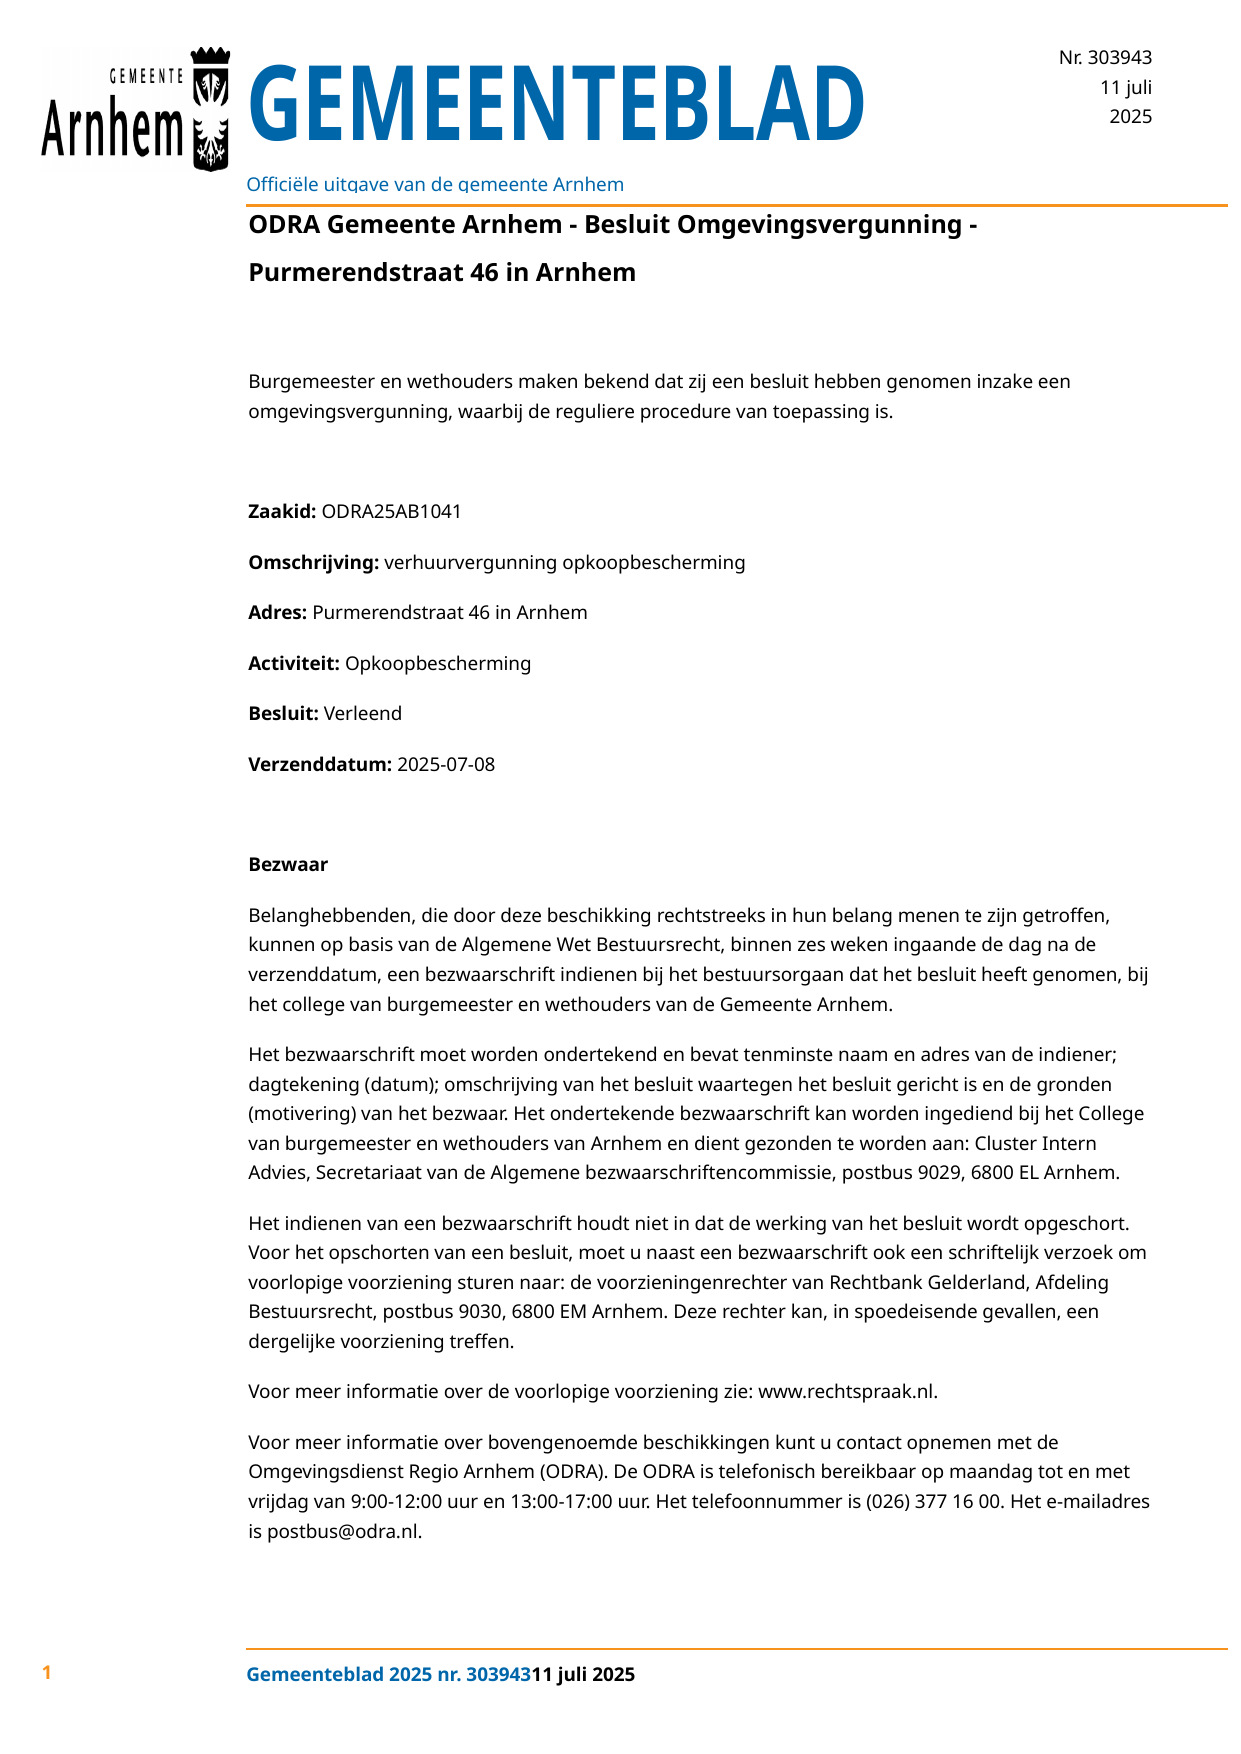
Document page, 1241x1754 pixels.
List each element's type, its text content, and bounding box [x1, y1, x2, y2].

text Voor meer informatie over de voorlopige voorziening zie: www.rechtspraak.nl. [248, 1379, 1152, 1404]
text Voor meer informatie over bovengenoemde beschikkingen kunt u contact opnemen met de Omgevingsdienst Regio Arnhem (ODRA). De ODRA is telefonisch bereikbaar op maandag tot en met vrijdag van 9:00-12:00 uur en 13:00-17:00 uur. Het telefoonnummer is (026) 377 16 00. Het e-mailadres is postbus@odra.nl. [248, 1429, 1152, 1544]
text Bezwaar [248, 852, 1152, 877]
text Burgemeester en wethouders maken bekend dat zij een besluit hebben genomen inzake een omgevingsvergunning, waarbij de reguliere procedure van toepassing is. [248, 368, 1152, 424]
text Het indienen van een bezwaarschrift houdt niet in dat de werking van het besluit wordt opgeschort. Voor het opschorten van een besluit, moet u naast een bezwaarschrift ook een schriftelijk verzoek om voorlopige voorziening sturen naar: de voorzieningenrechter van Rechtbank Gelderland, Afdeling Bestuursrecht, postbus 9030, 6800 EM Arnhem. Deze rechter kan, in spoedeisende gevallen, een dergelijke voorziening treffen. [248, 1210, 1152, 1354]
text ODRA Gemeente Arnhem - Besluit Omgevingsvergunning - Purmerendstraat 46 in Arnhem [248, 207, 1152, 288]
picture [41, 47, 231, 172]
text Activiteit: Opkoopbescherming [248, 650, 1152, 676]
text Zaakid: ODRA25AB1041 [248, 499, 1152, 524]
text Omschrijving: verhuurvergunning opkoopbescherming [248, 549, 1152, 575]
text Het bezwaarschrift moet worden ondertekend en bevat tenminste naam en adres van de indiener; dagtekening (datum); omschrijving van het besluit waartegen het besluit gericht is en de gronden (motivering) van het bezwaar. Het ondertekende bezwaarschrift kan worden ingediend bij het College van burgemeester en wethouders van Arnhem en dient gezonden te worden aan: Cluster Intern Advies, Secretariaat van de Algemene bezwaarschriftencommissie, postbus 9029, 6800 EL Arnhem. [248, 1041, 1152, 1185]
text Adres: Purmerendstraat 46 in Arnhem [248, 599, 1152, 625]
text Belanghebbenden, die door deze beschikking rechtstreeks in hun belang menen te zijn getroffen, kunnen op basis van de Algemene Wet Bestuursrecht, binnen zes weken ingaande de dag na de verzenddatum, een bezwaarschrift indienen bij het bestuursorgaan dat het besluit heeft genomen, bij het college van burgemeester en wethouders van de Gemeente Arnhem. [248, 902, 1152, 1017]
text Verzenddatum: 2025-07-08 [248, 751, 1152, 777]
text Besluit: Verleend [248, 700, 1152, 726]
